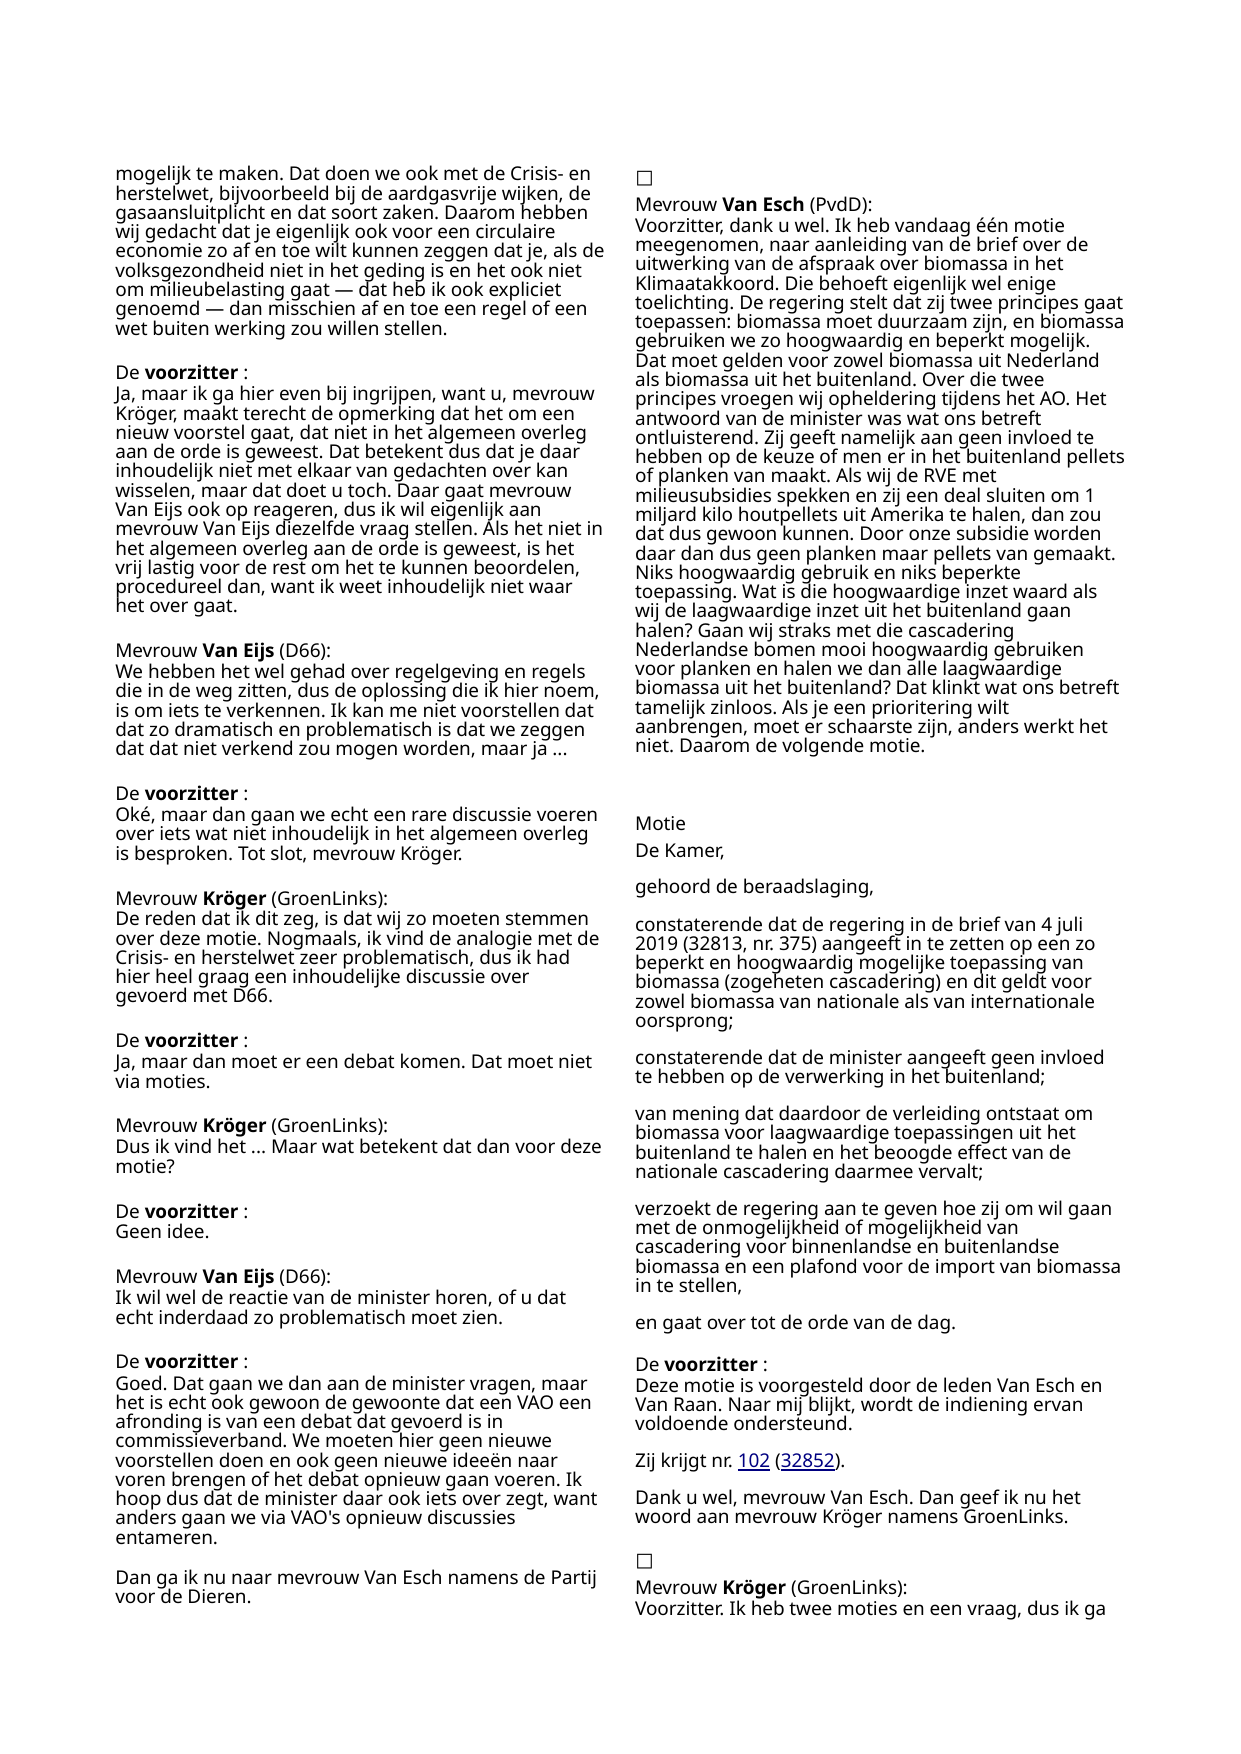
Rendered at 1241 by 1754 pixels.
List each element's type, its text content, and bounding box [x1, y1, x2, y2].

text We hebben het wel gehad over regelgeving en regels die in de weg zitten, dus de oplossing die ik hier noem, is om iets te verkennen. Ik kan me niet voorstellen dat dat zo dramatisch en problematisch is dat we zeggen dat dat niet verkend zou mogen worden, maar ja ... [115, 663, 605, 759]
text ⬜ [635, 1549, 1125, 1574]
text Zij krijgt nr. 102 (32852). [635, 1452, 1125, 1471]
text De voorzitter : [115, 1198, 605, 1223]
text gehoord de beraadslaging, [635, 878, 1125, 898]
text Voorzitter. Ik heb twee moties en een vraag, dus ik ga [635, 1600, 1125, 1619]
text Motie [635, 810, 1125, 836]
text en gaat over tot de orde van de dag. [635, 1314, 1125, 1333]
text Mevrouw Van Esch (PvdD): [635, 191, 1125, 217]
text Ja, maar ik ga hier even bij ingrijpen, want u, mevrouw Kröger, maakt terecht de opmerking dat het om een nieuw voorstel gaat, dat niet in het algemeen overleg aan de orde is geweest. Dat betekent dus dat je daar inhoudelijk niet met elkaar van gedachten over kan wisselen, maar dat doet u toch. Daar gaat mevrouw Van Eijs ook op reageren, dus ik wil eigenlijk aan mevrouw Van Eijs diezelfde vraag stellen. Als het niet in het algemeen overleg aan de orde is geweest, is het vrij lastig voor de rest om het te kunnen beoordelen, procedureel dan, want ik weet inhoudelijk niet waar het over gaat. [115, 385, 605, 617]
text Mevrouw Van Eijs (D66): [115, 1264, 605, 1289]
text Goed. Dat gaan we dan aan de minister vragen, maar het is echt ook gewoon de gewoonte dat een VAO een afronding is van een debat dat gevoerd is in commissieverband. We moeten hier geen nieuwe voorstellen doen en ook geen nieuwe ideeën naar voren brengen of het debat opnieuw gaan voeren. Ik hoop dus dat de minister daar ook iets over zegt, want anders gaan we via VAO's opnieuw discussies entameren. [115, 1374, 605, 1548]
text constaterende dat de regering in de brief van 4 juli 2019 (32813, nr. 375) aangeeft in te zetten op een zo beperkt en hoogwaardig mogelijke toepassing van biomassa (zogeheten cascadering) en dit geldt voor zowel biomassa van nationale als van internationale oorsprong; [635, 916, 1125, 1031]
text De voorzitter : [635, 1351, 1125, 1377]
text van mening dat daardoor de verleiding ontstaat om biomassa voor laagwaardige toepassingen uit het buitenland te halen en het beoogde effect van de nationale cascadering daarmee vervalt; [635, 1105, 1125, 1182]
text Dan ga ik nu naar mevrouw Van Esch namens de Partij voor de Dieren. [115, 1569, 605, 1607]
text De voorzitter : [115, 359, 605, 385]
text Ik wil wel de reactie van de minister horen, of u dat echt inderdaad zo problematisch moet zien. [115, 1289, 605, 1328]
text Mevrouw Kröger (GroenLinks): [115, 885, 605, 910]
text Mevrouw Kröger (GroenLinks): [115, 1113, 605, 1138]
text De voorzitter : [115, 780, 605, 806]
text Mevrouw Van Eijs (D66): [115, 637, 605, 663]
text Geen idee. [115, 1223, 605, 1243]
text Ja, maar dan moet er een debat komen. Dat moet niet via moties. [115, 1053, 605, 1092]
text Dank u wel, mevrouw Van Esch. Dan geef ik nu het woord aan mevrouw Kröger namens GroenLinks. [635, 1489, 1125, 1528]
text De voorzitter : [115, 1349, 605, 1374]
text Oké, maar dan gaan we echt een rare discussie voeren over iets wat niet inhoudelijk in het algemeen overleg is besproken. Tot slot, mevrouw Kröger. [115, 806, 605, 864]
text De voorzitter : [115, 1028, 605, 1053]
text verzoekt de regering aan te geven hoe zij om wil gaan met de onmogelijkheid of mogelijkheid van cascadering voor binnenlandse en buitenlandse biomassa en een plafond voor de import van biomassa in te stellen, [635, 1200, 1125, 1296]
text constaterende dat de minister aangeeft geen invloed te hebben op de verwerking in het buitenland; [635, 1049, 1125, 1087]
text De Kamer, [635, 842, 1125, 861]
text Deze motie is voorgesteld door de leden Van Esch en Van Raan. Naar mij blijkt, wordt de indiening ervan voldoende ondersteund. [635, 1377, 1125, 1434]
text Voorzitter, dank u wel. Ik heb vandaag één motie meegenomen, naar aanleiding van de brief over de uitwerking van de afspraak over biomassa in het Klimaatakkoord. Die behoeft eigenlijk wel enige toelichting. De regering stelt dat zij twee principes gaat toepassen: biomassa moet duurzaam zijn, en biomassa gebruiken we zo hoogwaardig en beperkt mogelijk. Dat moet gelden voor zowel biomassa uit Nederland als biomassa uit het buitenland. Over die twee principes vroegen wij opheldering tijdens het AO. Het antwoord van de minister was wat ons betreft ontluisterend. Zij geeft namelijk aan geen invloed te hebben op de keuze of men er in het buitenland pellets of planken van maakt. Als wij de RVE met milieusubsidies spekken en zij een deal sluiten om 1 miljard kilo houtpellets uit Amerika te halen, dan zou dat dus gewoon kunnen. Door onze subsidie worden daar dan dus geen planken maar pellets van gemaakt. Niks hoogwaardig gebruik en niks beperkte toepassing. Wat is die hoogwaardige inzet waard als wij de laagwaardige inzet uit het buitenland gaan halen? Gaan wij straks met die cascadering Nederlandse bomen mooi hoogwaardig gebruiken voor planken en halen we dan alle laagwaardige biomassa uit het buitenland? Dat klinkt wat ons betreft tamelijk zinloos. Als je een prioritering wilt aanbrengen, moet er schaarste zijn, anders werkt het niet. Daarom de volgende motie. [635, 217, 1125, 756]
text Dus ik vind het ... Maar wat betekent dat dan voor deze motie? [115, 1138, 605, 1177]
text Mevrouw Kröger (GroenLinks): [635, 1574, 1125, 1600]
text De reden dat ik dit zeg, is dat wij zo moeten stemmen over deze motie. Nogmaals, ik vind de analogie met de Crisis- en herstelwet zeer problematisch, dus ik had hier heel graag een inhoudelijke discussie over gevoerd met D66. [115, 910, 605, 1007]
text mogelijk te maken. Dat doen we ook met de Crisis- en herstelwet, bijvoorbeeld bij de aardgasvrije wijken, de gasaansluitplicht en dat soort zaken. Daarom hebben wij gedacht dat je eigenlijk ook voor een circulaire economie zo af en toe wilt kunnen zeggen dat je, als de volksgezondheid niet in het geding is en het ook niet om milieubelasting gaat — dat heb ik ook expliciet genoemd — dan misschien af en toe een regel of een wet buiten werking zou willen stellen. [115, 165, 605, 339]
text ⬜ [635, 165, 1125, 191]
